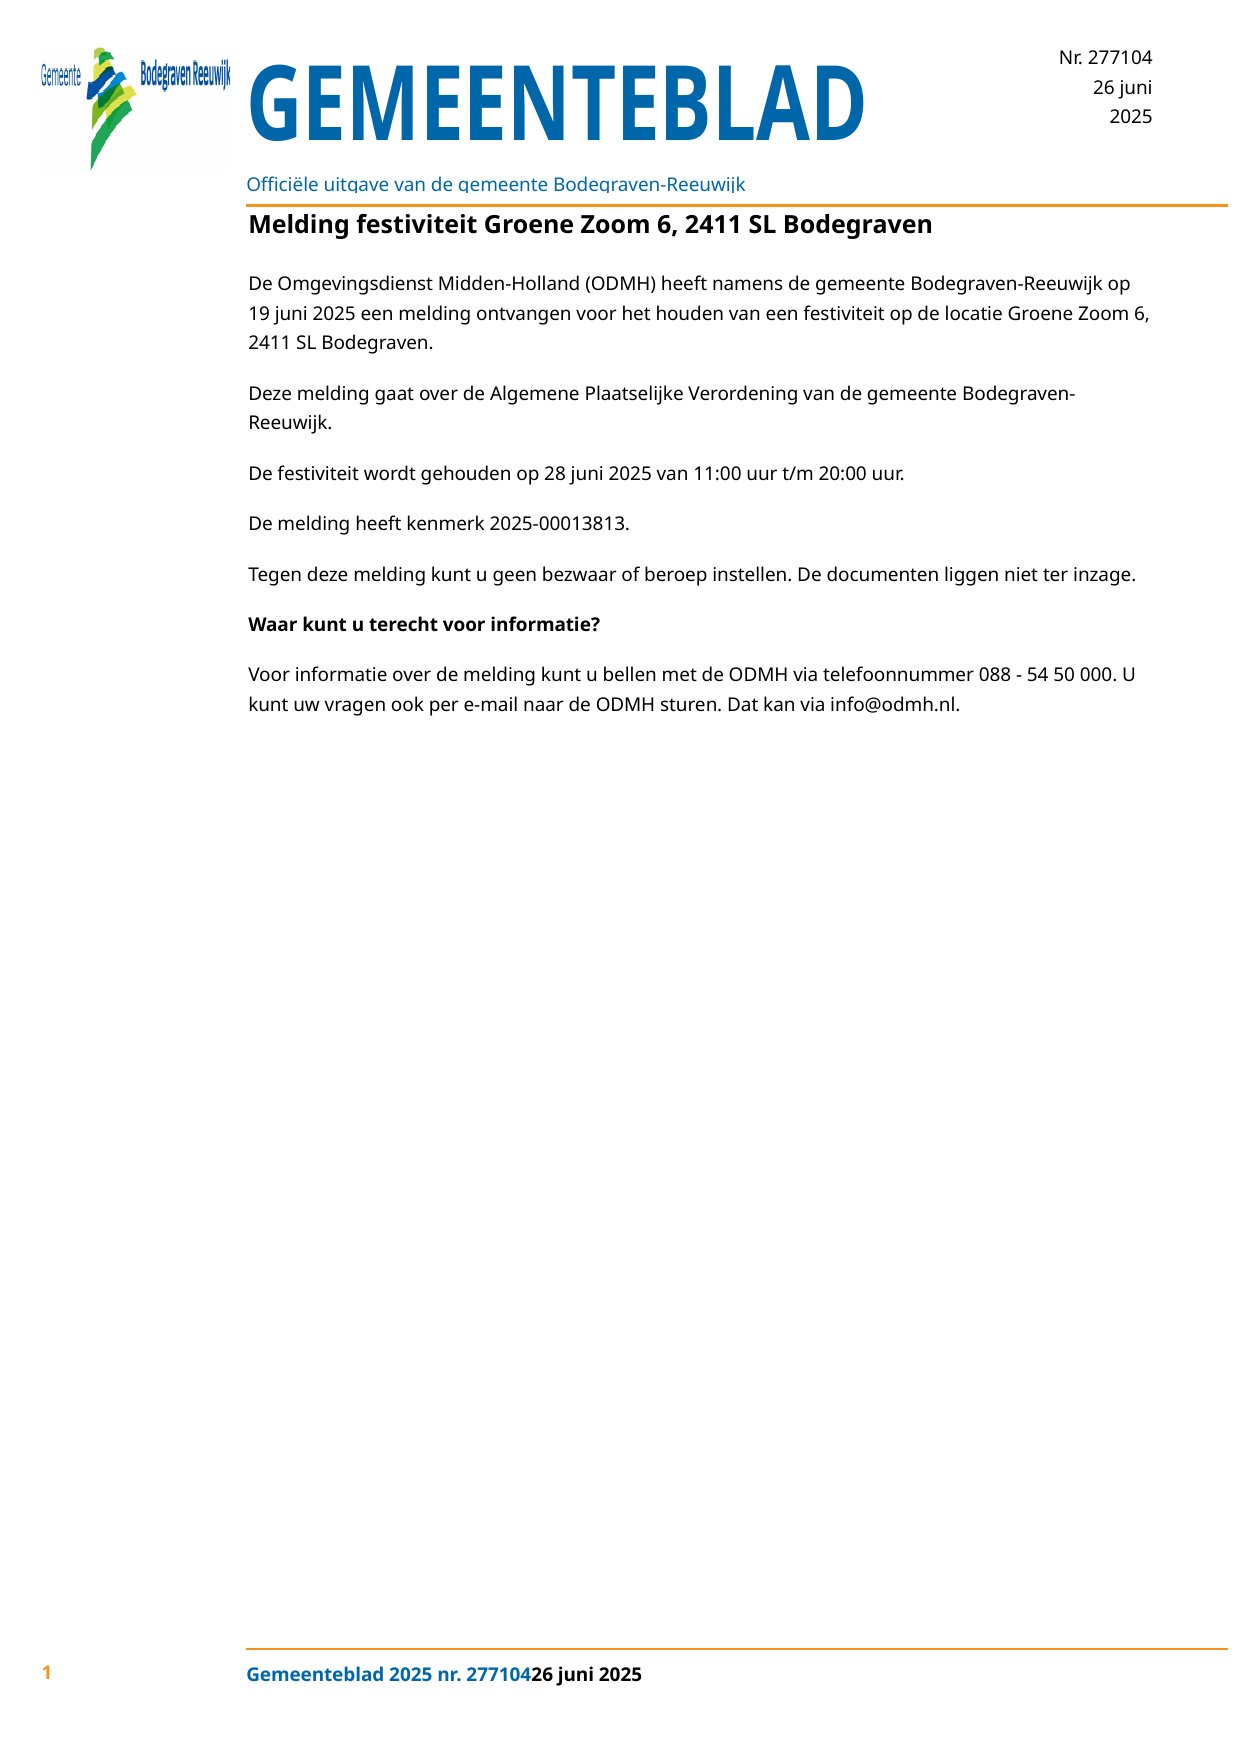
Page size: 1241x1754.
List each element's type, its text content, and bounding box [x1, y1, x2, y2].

text De Omgevingsdienst Midden-Holland (ODMH) heeft namens de gemeente Bodegraven-Reeuwijk op 19 juni 2025 een melding ontvangen voor het houden van een festiviteit op de locatie Groene Zoom 6, 2411 SL Bodegraven. [248, 270, 1152, 355]
text Deze melding gaat over de Algemene Plaatselijke Verordening van de gemeente Bodegraven-Reeuwijk. [248, 380, 1152, 435]
text Melding festiviteit Groene Zoom 6, 2411 SL Bodegraven [248, 207, 1152, 241]
text Tegen deze melding kunt u geen bezwaar of beroep instellen. De documenten liggen niet ter inzage. [248, 561, 1152, 586]
text De festiviteit wordt gehouden op 28 juni 2025 van 11:00 uur t/m 20:00 uur. [248, 460, 1152, 486]
text Voor informatie over de melding kunt u bellen met de ODMH via telefoonnummer 088 - 54 50 000. U kunt uw vragen ook per e-mail naar de ODMH sturen. Dat kan via info@odmh.nl. [248, 662, 1152, 717]
picture [41, 47, 231, 172]
text De melding heeft kenmerk 2025-00013813. [248, 510, 1152, 536]
text Waar kunt u terecht voor informatie? [248, 611, 1152, 637]
